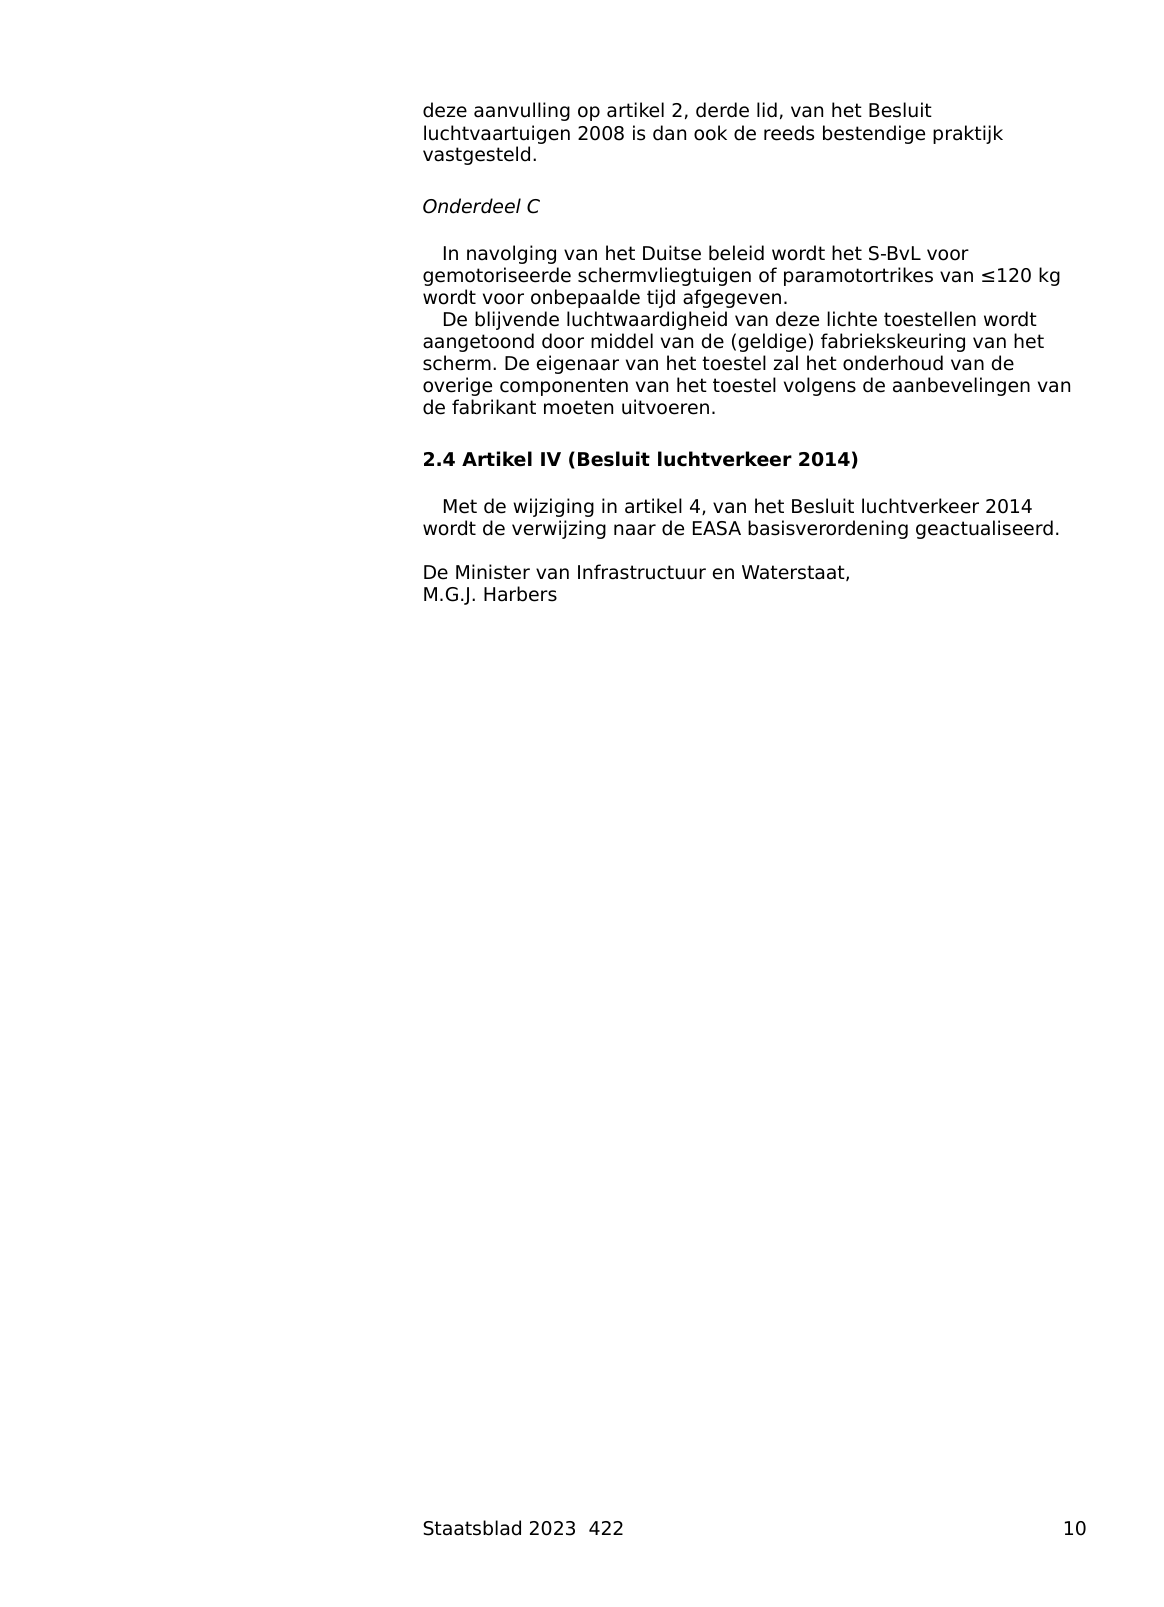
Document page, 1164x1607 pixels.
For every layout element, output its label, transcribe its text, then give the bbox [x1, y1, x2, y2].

text De blijvende luchtwaardigheid van deze lichte toestellen wordt aangetoond door middel van de (geldige) fabriekskeuring van het scherm. De eigenaar van het toestel zal het onderhoud van de overige componenten van het toestel volgens de aanbevelingen van de fabrikant moeten uitvoeren. [422, 309, 1087, 419]
text deze aanvulling op artikel 2, derde lid, van het Besluit luchtvaartuigen 2008 is dan ook de reeds bestendige praktijk vastgesteld. [422, 100, 1087, 166]
subtitle Onderdeel C [422, 196, 1087, 218]
text De Minister van Infrastructuur en Waterstaat, M.G.J. Harbers [422, 562, 1087, 606]
subtitle 2.4 Artikel IV (Besluit luchtverkeer 2014) [422, 449, 1087, 471]
text Met de wijziging in artikel 4, van het Besluit luchtverkeer 2014 wordt de verwijzing naar de EASA basisverordening geactualiseerd. [422, 496, 1087, 540]
text In navolging van het Duitse beleid wordt het S-BvL voor gemotoriseerde schermvliegtuigen of paramotortrikes van ≤120 kg wordt voor onbepaalde tijd afgegeven. [422, 243, 1087, 309]
